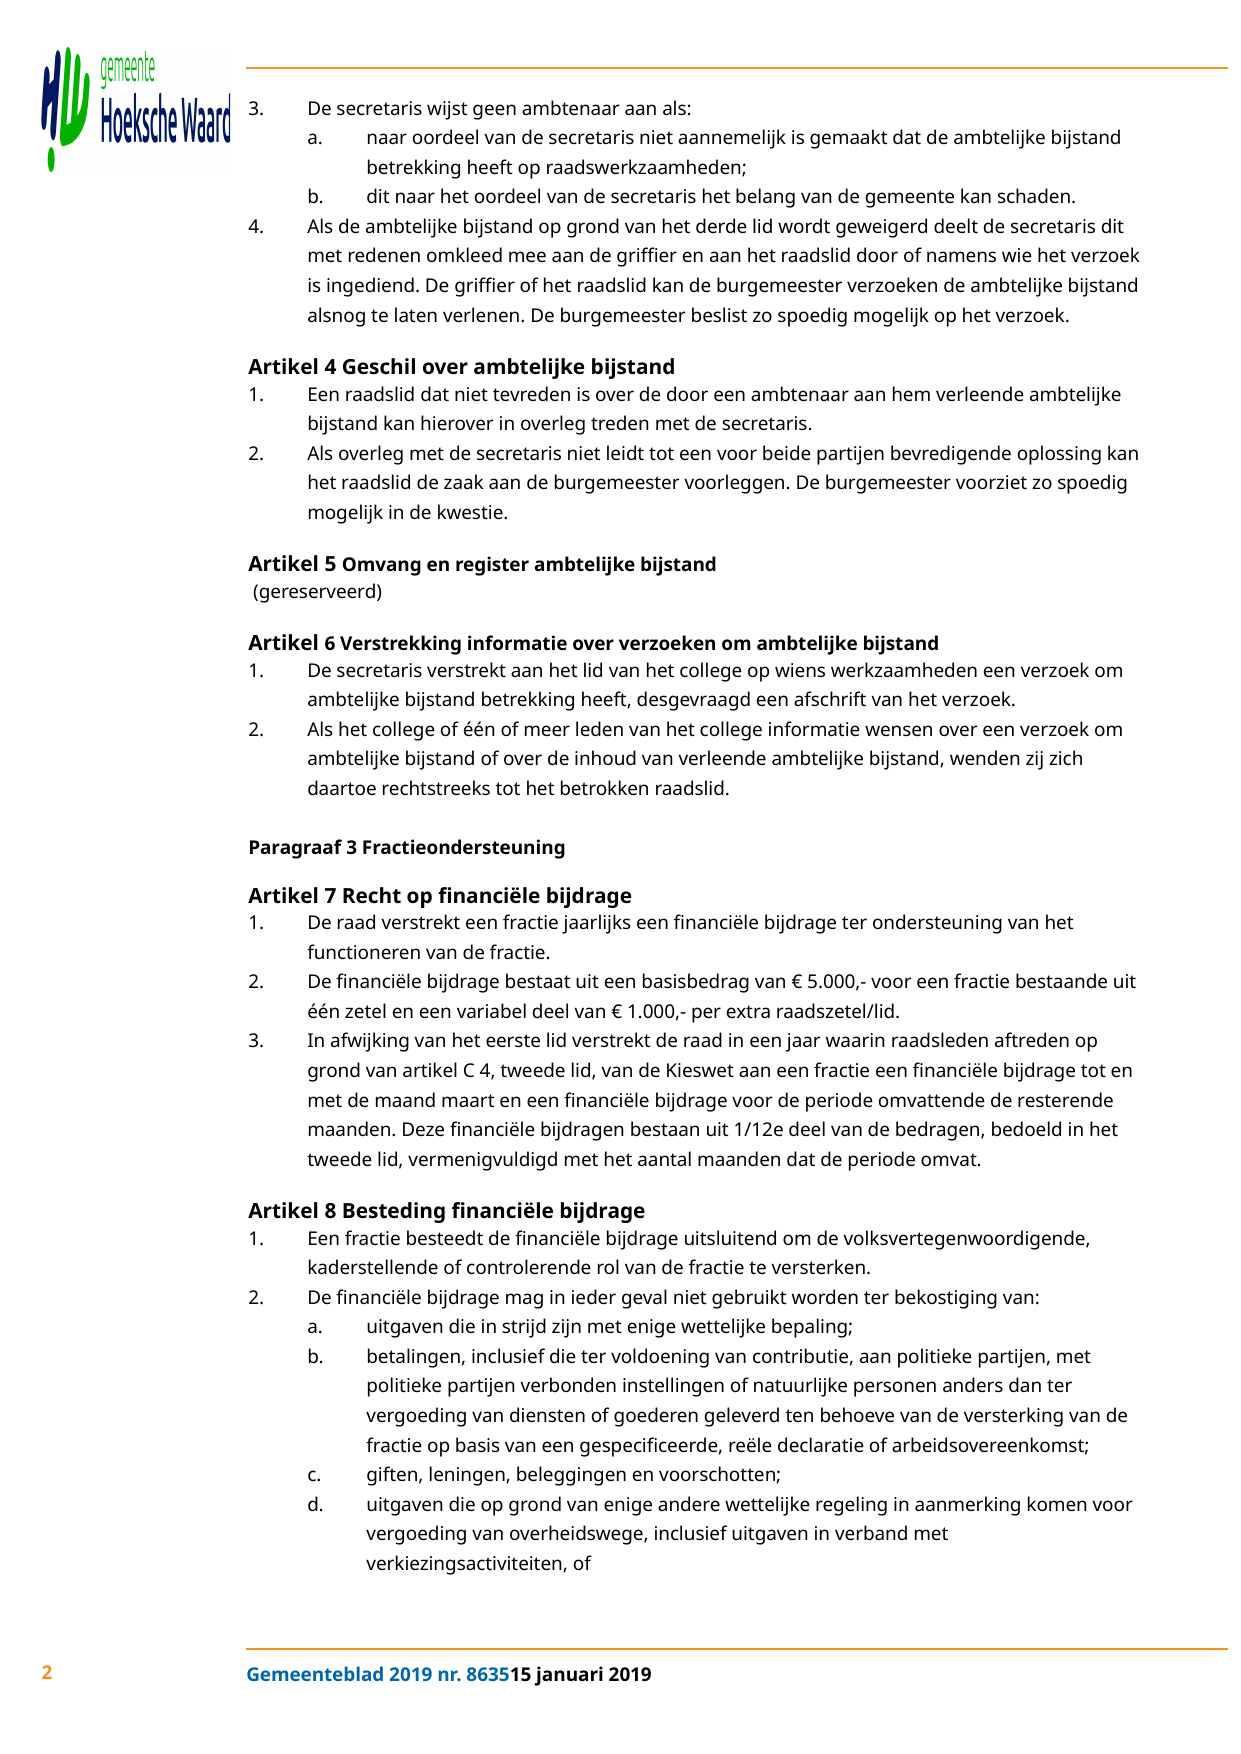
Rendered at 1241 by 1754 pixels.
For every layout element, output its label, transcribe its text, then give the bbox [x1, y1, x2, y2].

list naar oordeel van de secretaris niet aannemelijk is gemaakt dat de ambtelijke bijstand betrekking heeft op raadswerkzaamheden; [307, 124, 1152, 180]
text Artikel 6 Verstrekking informatie over verzoeken om ambtelijke bijstand [248, 628, 1152, 657]
text Paragraaf 3 Fractieondersteuning [248, 834, 1152, 860]
list Een raadslid dat niet tevreden is over de door een ambtenaar aan hem verleende ambtelijke bijstand kan hierover in overleg treden met de secretaris. [248, 381, 1152, 436]
text (gereserveerd) [248, 578, 1152, 604]
text Artikel 7 Recht op financiële bijdrage [248, 881, 1152, 909]
list dit naar het oordeel van de secretaris het belang van de gemeente kan schaden. [307, 183, 1152, 209]
list Als overleg met de secretaris niet leidt tot een voor beide partijen bevredigende oplossing kan het raadslid de zaak aan de burgemeester voorleggen. De burgemeester voorziet zo spoedig mogelijk in de kwestie. [248, 440, 1152, 525]
list giften, leningen, beleggingen en voorschotten; [307, 1461, 1152, 1487]
list uitgaven die in strijd zijn met enige wettelijke bepaling; [307, 1313, 1152, 1339]
list De financiële bijdrage mag in ieder geval niet gebruikt worden ter bekostiging van: [248, 1284, 1152, 1310]
list De financiële bijdrage bestaat uit een basisbedrag van € 5.000,- voor een fractie bestaande uit één zetel en een variabel deel van € 1.000,- per extra raadszetel/lid. [248, 968, 1152, 1024]
list Een fractie besteedt de financiële bijdrage uitsluitend om de volksvertegenwoordigende, kaderstellende of controlerende rol van de fractie te versterken. [248, 1225, 1152, 1280]
list betalingen, inclusief die ter voldoening van contributie, aan politieke partijen, met politieke partijen verbonden instellingen of natuurlijke personen anders dan ter vergoeding van diensten of goederen geleverd ten behoeve van de versterking van de fractie op basis van een gespecificeerde, reële declaratie of arbeidsovereenkomst; [307, 1343, 1152, 1458]
text Artikel 4 Geschil over ambtelijke bijstand [248, 352, 1152, 381]
list De raad verstrekt een fractie jaarlijks een financiële bijdrage ter ondersteuning van het functioneren van de fractie. [248, 909, 1152, 964]
text Artikel 8 Besteding financiële bijdrage [248, 1196, 1152, 1225]
list Als het college of één of meer leden van het college informatie wensen over een verzoek om ambtelijke bijstand of over de inhoud van verleende ambtelijke bijstand, wenden zij zich daartoe rechtstreeks tot het betrokken raadslid. [248, 716, 1152, 801]
list De secretaris wijst geen ambtenaar aan als: [248, 95, 1152, 121]
picture [41, 47, 231, 172]
list uitgaven die op grond van enige andere wettelijke regeling in aanmerking komen voor vergoeding van overheidswege, inclusief uitgaven in verband met verkiezingsactiviteiten, of [307, 1491, 1152, 1576]
list Als de ambtelijke bijstand op grond van het derde lid wordt geweigerd deelt de secretaris dit met redenen omkleed mee aan de griffier en aan het raadslid door of namens wie het verzoek is ingediend. De griffier of het raadslid kan de burgemeester verzoeken de ambtelijke bijstand alsnog te laten verlenen. De burgemeester beslist zo spoedig mogelijk op het verzoek. [248, 213, 1152, 328]
text Artikel 5 Omvang en register ambtelijke bijstand [248, 549, 1152, 578]
list In afwijking van het eerste lid verstrekt de raad in een jaar waarin raadsleden aftreden op grond van artikel C 4, tweede lid, van de Kieswet aan een fractie een financiële bijdrage tot en met de maand maart en een financiële bijdrage voor de periode omvattende de resterende maanden. Deze financiële bijdragen bestaan uit 1/12e deel van de bedragen, bedoeld in het tweede lid, vermenigvuldigd met het aantal maanden dat de periode omvat. [248, 1028, 1152, 1172]
list De secretaris verstrekt aan het lid van het college op wiens werkzaamheden een verzoek om ambtelijke bijstand betrekking heeft, desgevraagd een afschrift van het verzoek. [248, 657, 1152, 712]
